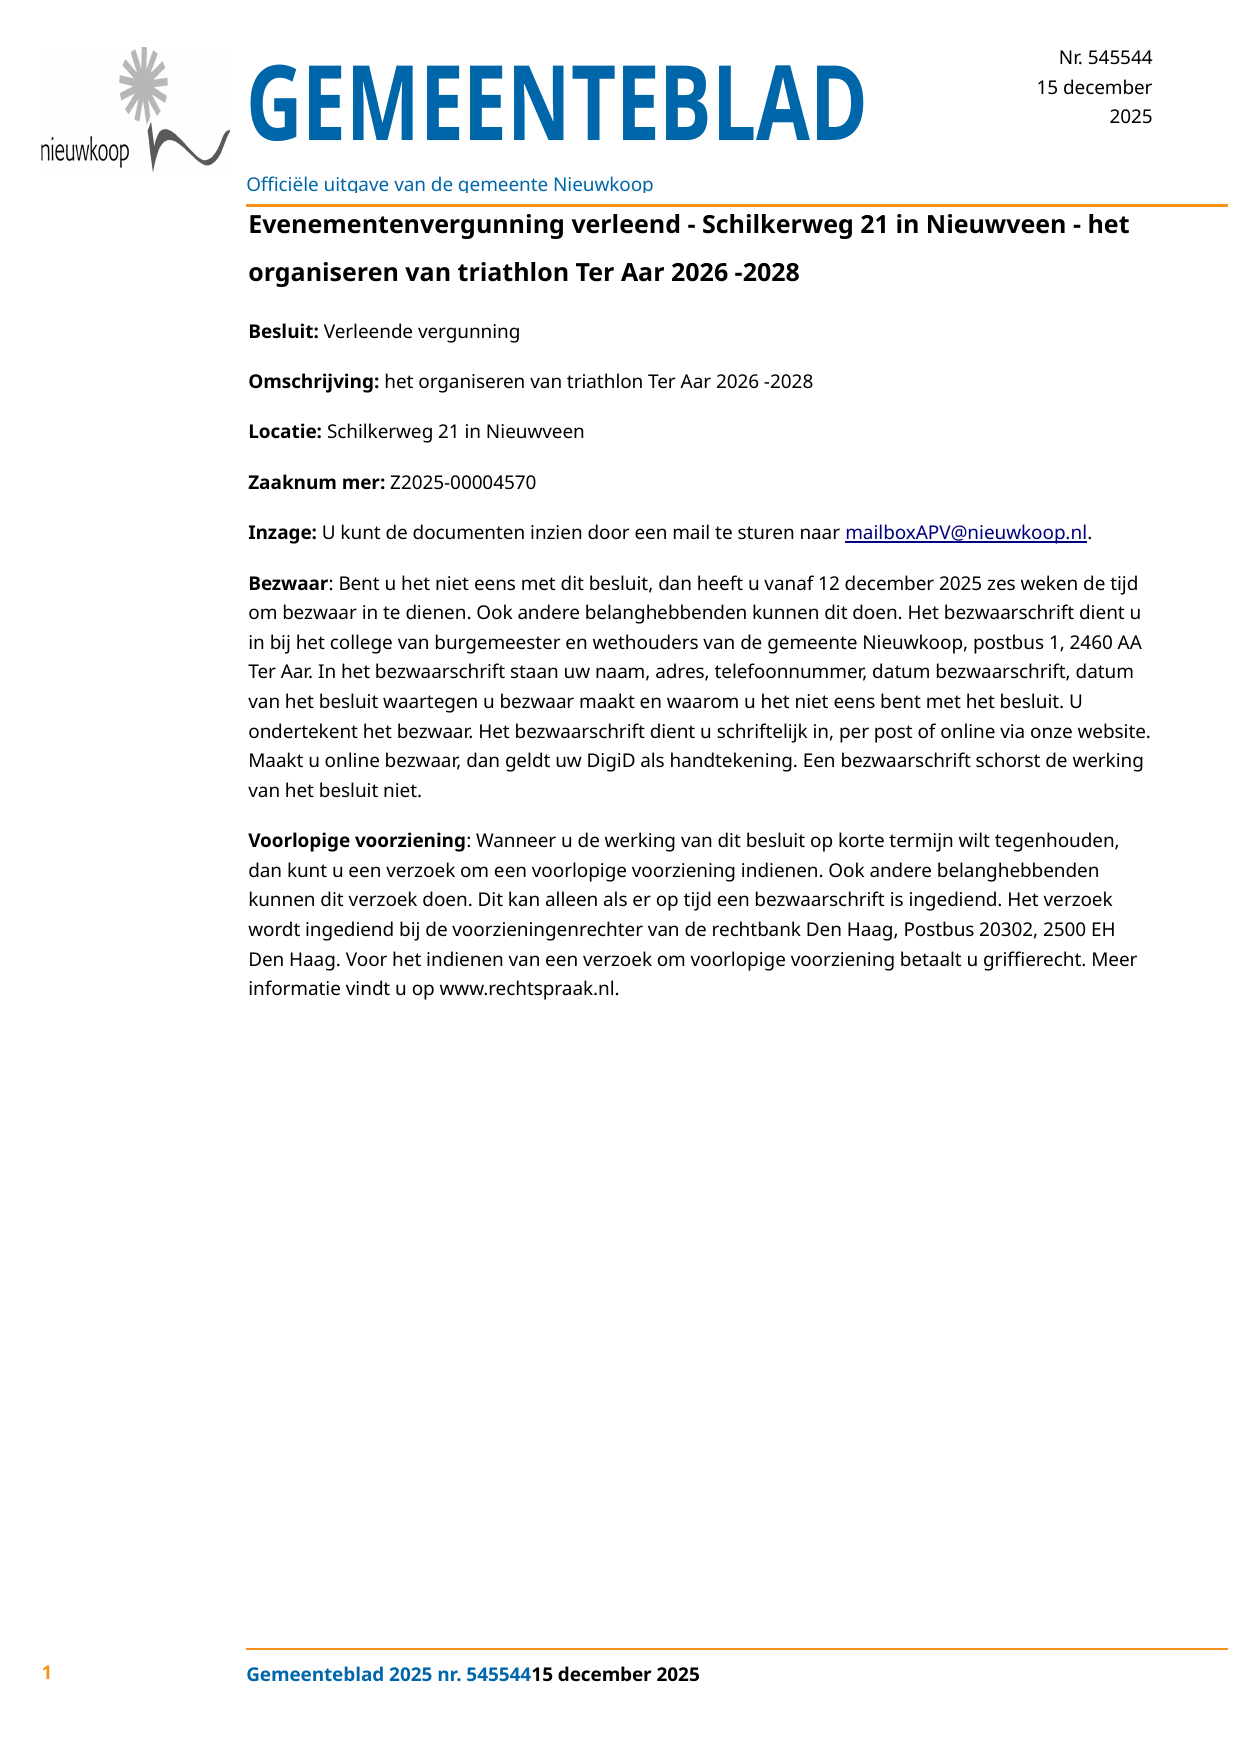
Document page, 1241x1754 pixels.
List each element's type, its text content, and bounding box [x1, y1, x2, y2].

picture [41, 47, 231, 172]
text Omschrijving: het organiseren van triathlon Ter Aar 2026 -2028 [248, 368, 1152, 394]
text Locatie: Schilkerweg 21 in Nieuwveen [248, 419, 1152, 444]
text Voorlopige voorziening: Wanneer u de werking van dit besluit op korte termijn wilt tegenhouden, dan kunt u een verzoek om een voorlopige voorziening indienen. Ook andere belanghebbenden kunnen dit verzoek doen. Dit kan alleen als er op tijd een bezwaarschrift is ingediend. Het verzoek wordt ingediend bij de voorzieningenrechter van de rechtbank Den Haag, Postbus 20302, 2500 EH Den Haag. Voor het indienen van een verzoek om voorlopige voorziening betaalt u griffierecht. Meer informatie vindt u op www.rechtspraak.nl. [248, 827, 1152, 1001]
text Evenementenvergunning verleend - Schilkerweg 21 in Nieuwveen - het organiseren van triathlon Ter Aar 2026 -2028 [248, 207, 1152, 288]
text Bezwaar: Bent u het niet eens met dit besluit, dan heeft u vanaf 12 december 2025 zes weken de tijd om bezwaar in te dienen. Ook andere belanghebbenden kunnen dit doen. Het bezwaarschrift dient u in bij het college van burgemeester en wethouders van de gemeente Nieuwkoop, postbus 1, 2460 AA Ter Aar. In het bezwaarschrift staan uw naam, adres, telefoonnummer, datum bezwaarschrift, datum van het besluit waartegen u bezwaar maakt en waarom u het niet eens bent met het besluit. U ondertekent het bezwaar. Het bezwaarschrift dient u schriftelijk in, per post of online via onze website. Maakt u online bezwaar, dan geldt uw DigiD als handtekening. Een bezwaarschrift schorst de werking van het besluit niet. [248, 570, 1152, 803]
text Besluit: Verleende vergunning [248, 318, 1152, 344]
text Inzage: U kunt de documenten inzien door een mail te sturen naar mailboxAPV@nieuwkoop.nl. [248, 519, 1152, 545]
text Zaaknum mer: Z2025-00004570 [248, 469, 1152, 495]
